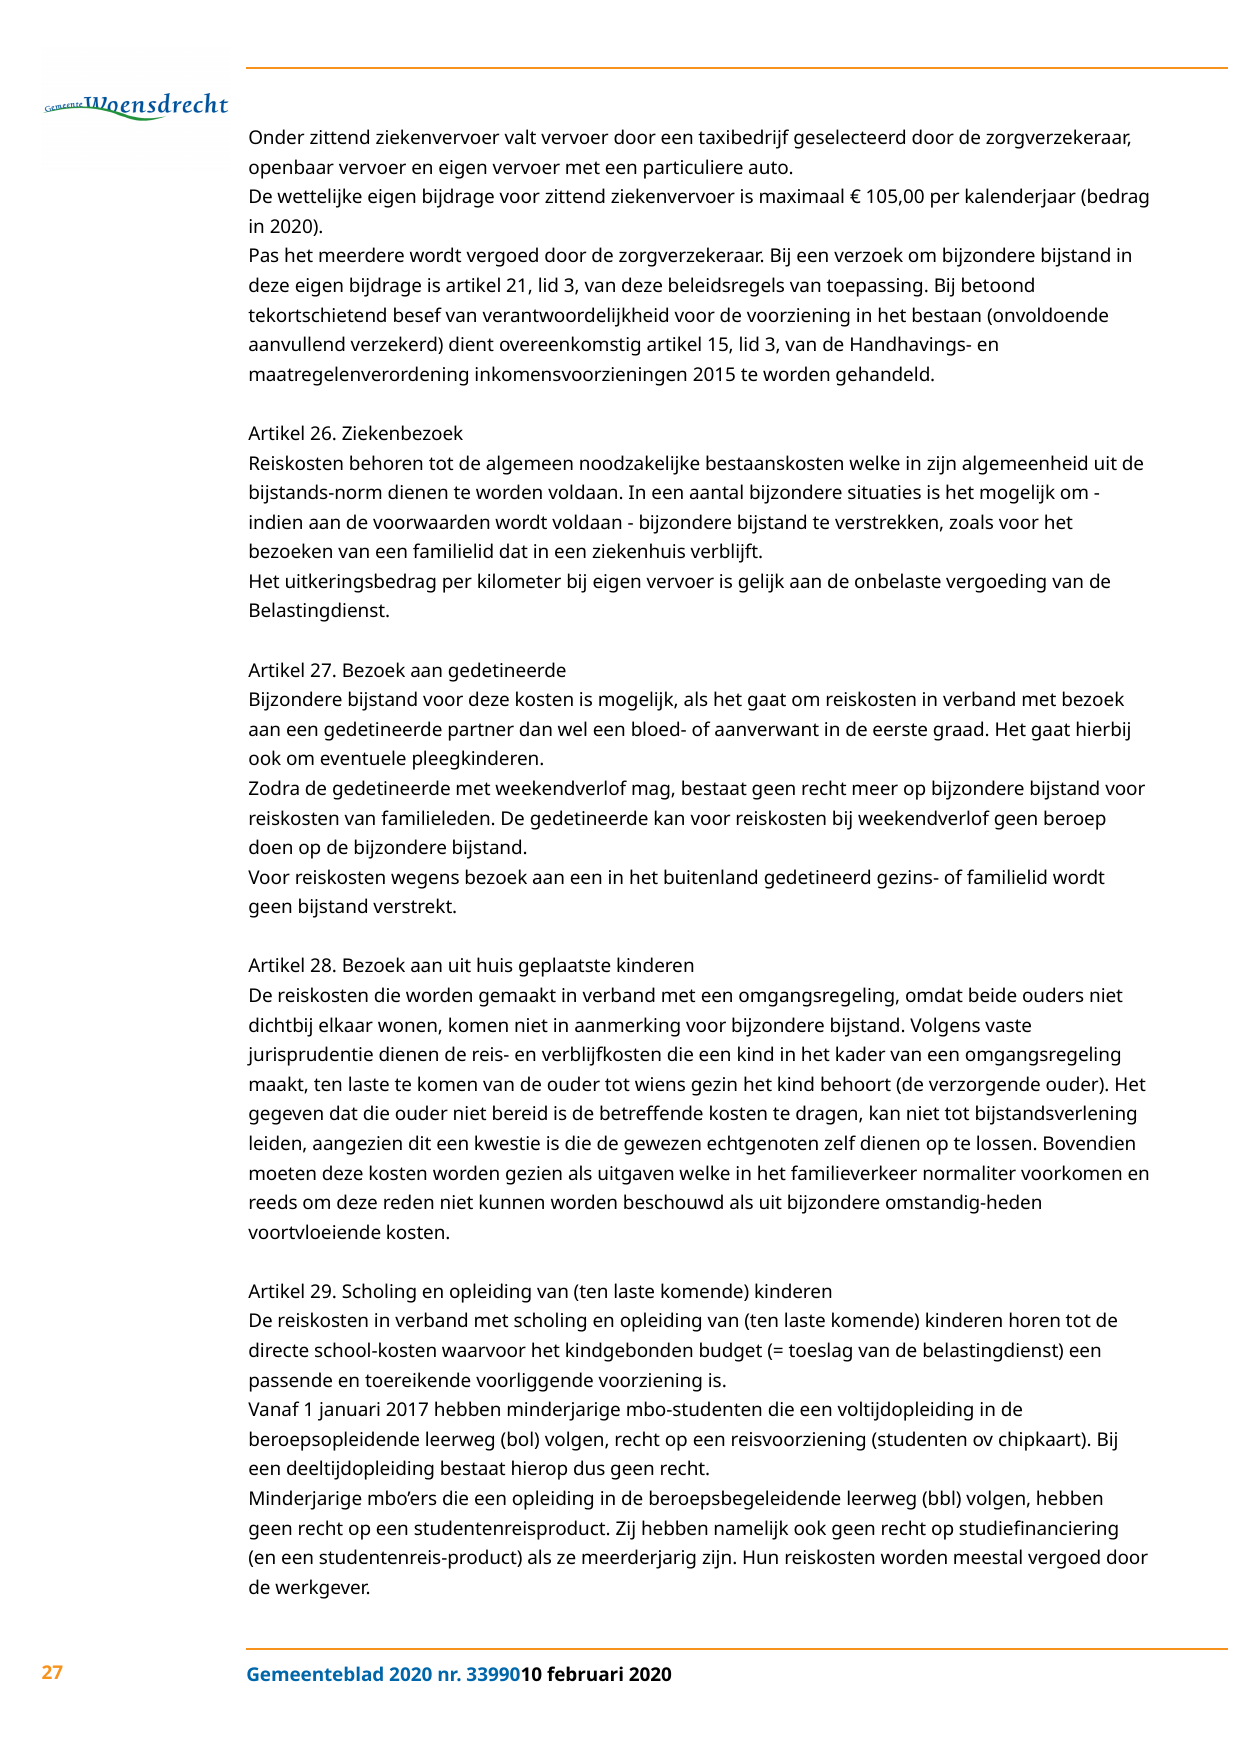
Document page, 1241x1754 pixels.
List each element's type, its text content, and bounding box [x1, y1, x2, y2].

text De reiskosten die worden gemaakt in verband met een omgangsregeling, omdat beide ouders niet dichtbij elkaar wonen, komen niet in aanmerking voor bijzondere bijstand. Volgens vaste jurisprudentie dienen de reis- en verblijfkosten die een kind in het kader van een omgangsregeling maakt, ten laste te komen van de ouder tot wiens gezin het kind behoort (de verzorgende ouder). Het gegeven dat die ouder niet bereid is de betreffende kosten te dragen, kan niet tot bijstandsverlening leiden, aangezien dit een kwestie is die de gewezen echtgenoten zelf dienen op te lossen. Bovendien moeten deze kosten worden gezien als uitgaven welke in het familieverkeer normaliter voorkomen en reeds om deze reden niet kunnen worden beschouwd als uit bijzondere omstandig-heden voortvloeiende kosten. [248, 982, 1152, 1245]
text Artikel 27. Bezoek aan gedetineerde [248, 657, 1152, 683]
text Artikel 28. Bezoek aan uit huis geplaatste kinderen [248, 953, 1152, 978]
text Pas het meerdere wordt vergoed door de zorgverzekeraar. Bij een verzoek om bijzondere bijstand in deze eigen bijdrage is artikel 21, lid 3, van deze beleidsregels van toepassing. Bij betoond tekortschietend besef van verantwoordelijkheid voor de voorziening in het bestaan (onvoldoende aanvullend verzekerd) dient overeenkomstig artikel 15, lid 3, van de Handhavings- en maatregelenverordening inkomensvoorzieningen 2015 te worden gehandeld. [248, 243, 1152, 387]
text Bijzondere bijstand voor deze kosten is mogelijk, als het gaat om reiskosten in verband met bezoek aan een gedetineerde partner dan wel een bloed- of aanverwant in de eerste graad. Het gaat hierbij ook om eventuele pleegkinderen. [248, 686, 1152, 771]
text Reiskosten behoren tot de algemeen noodzakelijke bestaanskosten welke in zijn algemeenheid uit de bijstands-norm dienen te worden voldaan. In een aantal bijzondere situaties is het mogelijk om - indien aan de voorwaarden wordt voldaan - bijzondere bijstand te verstrekken, zoals voor het bezoeken van een familielid dat in een ziekenhuis verblijft. [248, 450, 1152, 564]
text De wettelijke eigen bijdrage voor zittend ziekenvervoer is maximaal € 105,00 per kalenderjaar (bedrag in 2020). [248, 183, 1152, 239]
text Minderjarige mbo’ers die een opleiding in de beroepsbegeleidende leerweg (bbl) volgen, hebben geen recht op een studentenreisproduct. Zij hebben namelijk ook geen recht op studiefinanciering (en een studentenreis-product) als ze meerderjarig zijn. Hun reiskosten worden meestal vergoed door de werkgever. [248, 1485, 1152, 1600]
text Zodra de gedetineerde met weekendverlof mag, bestaat geen recht meer op bijzondere bijstand voor reiskosten van familieleden. De gedetineerde kan voor reiskosten bij weekendverlof geen beroep doen op de bijzondere bijstand. [248, 775, 1152, 860]
text Artikel 29. Scholing en opleiding van (ten laste komende) kinderen [248, 1278, 1152, 1304]
text Voor reiskosten wegens bezoek aan een in het buitenland gedetineerd gezins- of familielid wordt geen bijstand verstrekt. [248, 864, 1152, 919]
text Onder zittend ziekenvervoer valt vervoer door een taxibedrijf geselecteerd door de zorgverzekeraar, openbaar vervoer en eigen vervoer met een particuliere auto. [248, 124, 1152, 180]
picture [41, 47, 231, 172]
text De reiskosten in verband met scholing en opleiding van (ten laste komende) kinderen horen tot de directe school-kosten waarvoor het kindgebonden budget (= toeslag van de belastingdienst) een passende en toereikende voorliggende voorziening is. [248, 1308, 1152, 1393]
text Vanaf 1 januari 2017 hebben minderjarige mbo-studenten die een voltijdopleiding in de beroepsopleidende leerweg (bol) volgen, recht op een reisvoorziening (studenten ov chipkaart). Bij een deeltijdopleiding bestaat hierop dus geen recht. [248, 1396, 1152, 1481]
text Het uitkeringsbedrag per kilometer bij eigen vervoer is gelijk aan de onbelaste vergoeding van de Belastingdienst. [248, 568, 1152, 623]
text Artikel 26. Ziekenbezoek [248, 420, 1152, 446]
